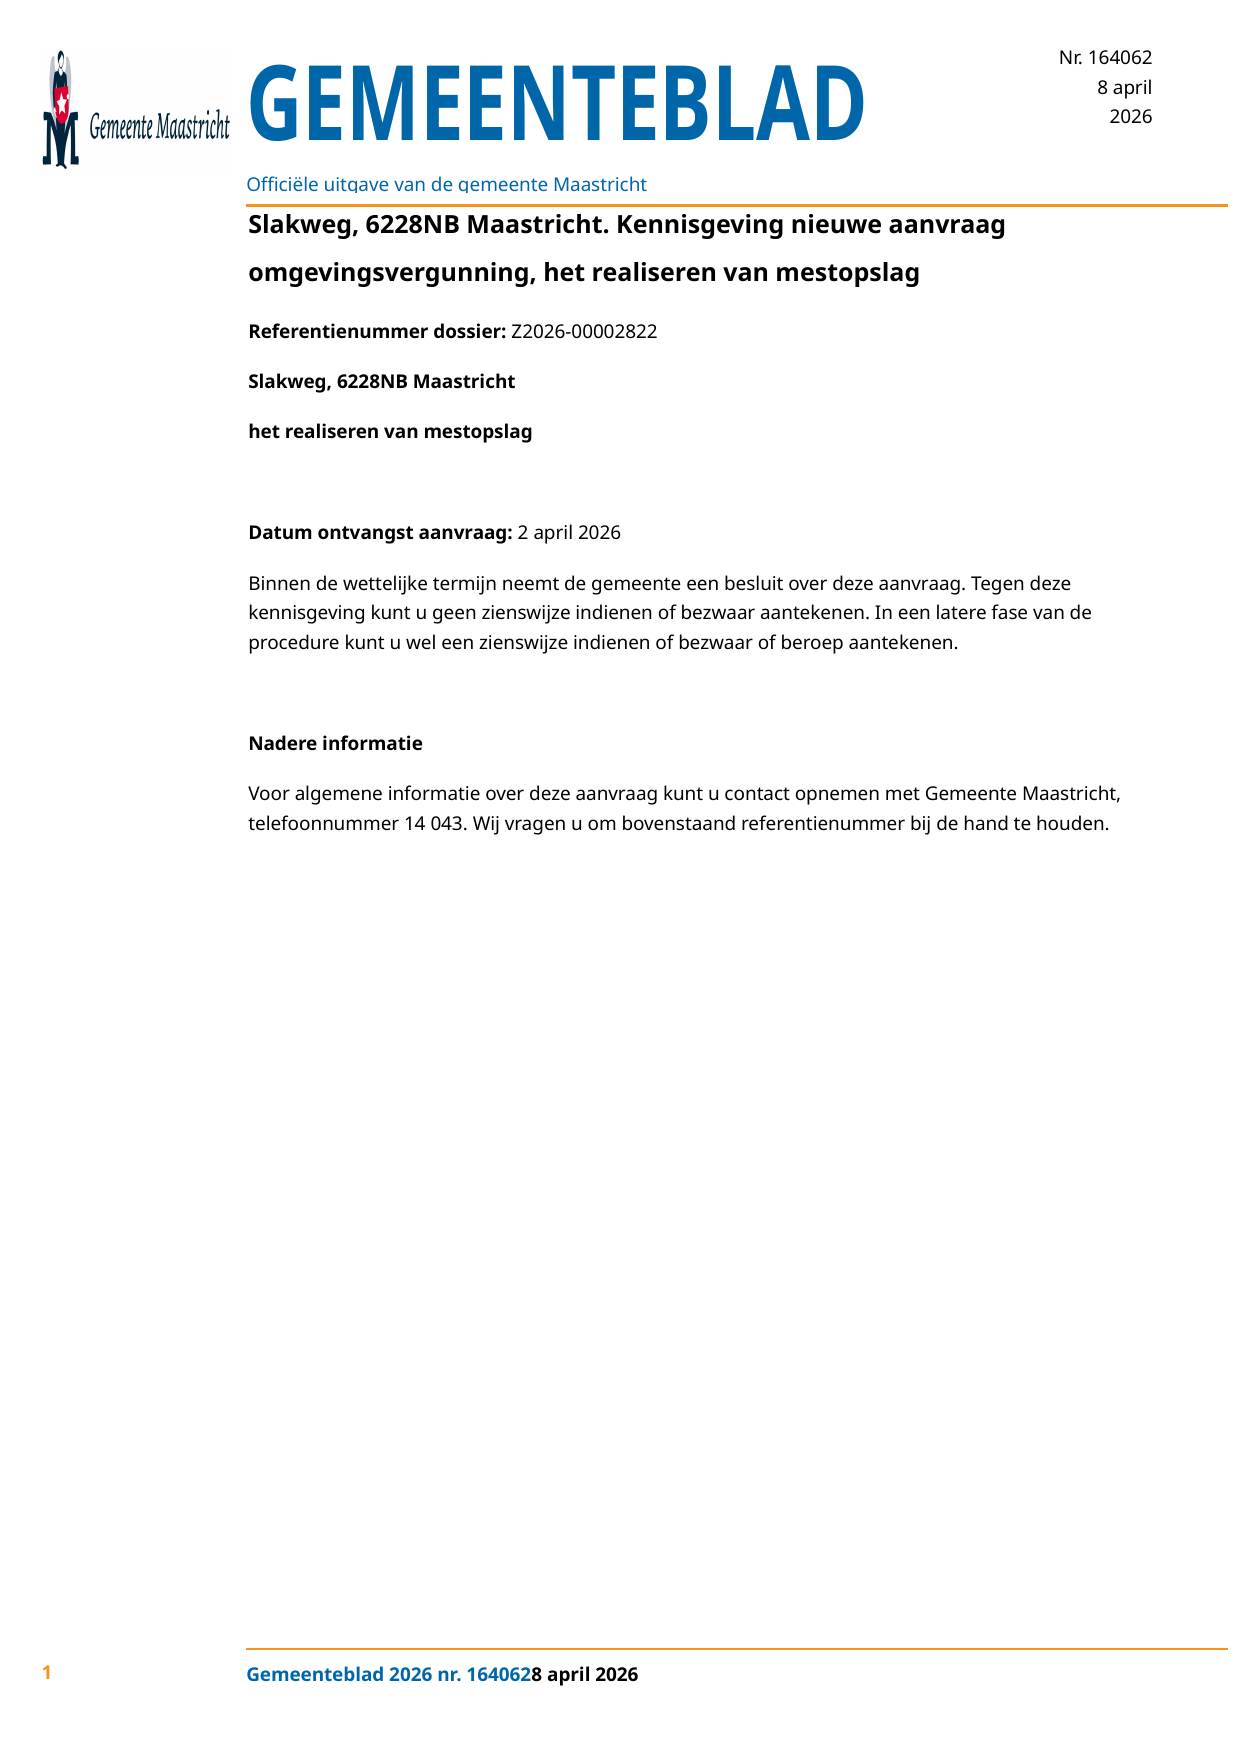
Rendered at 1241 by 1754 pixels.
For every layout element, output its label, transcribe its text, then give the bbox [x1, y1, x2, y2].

text het realiseren van mestopslag [248, 419, 1152, 444]
text Referentienummer dossier: Z2026-00002822 [248, 318, 1152, 344]
text Slakweg, 6228NB Maastricht. Kennisgeving nieuwe aanvraag omgevingsvergunning, het realiseren van mestopslag [248, 207, 1152, 288]
text Binnen de wettelijke termijn neemt de gemeente een besluit over deze aanvraag. Tegen deze kennisgeving kunt u geen zienswijze indienen of bezwaar aantekenen. In een latere fase van de procedure kunt u wel een zienswijze indienen of bezwaar of beroep aantekenen. [248, 570, 1152, 655]
text Datum ontvangst aanvraag: 2 april 2026 [248, 519, 1152, 545]
text Voor algemene informatie over deze aanvraag kunt u contact opnemen met Gemeente Maastricht, telefoonnummer 14 043. Wij vragen u om bovenstaand referentienummer bij de hand te houden. [248, 780, 1152, 836]
text Nadere informatie [248, 730, 1152, 756]
text Slakweg, 6228NB Maastricht [248, 368, 1152, 394]
picture [41, 47, 231, 172]
